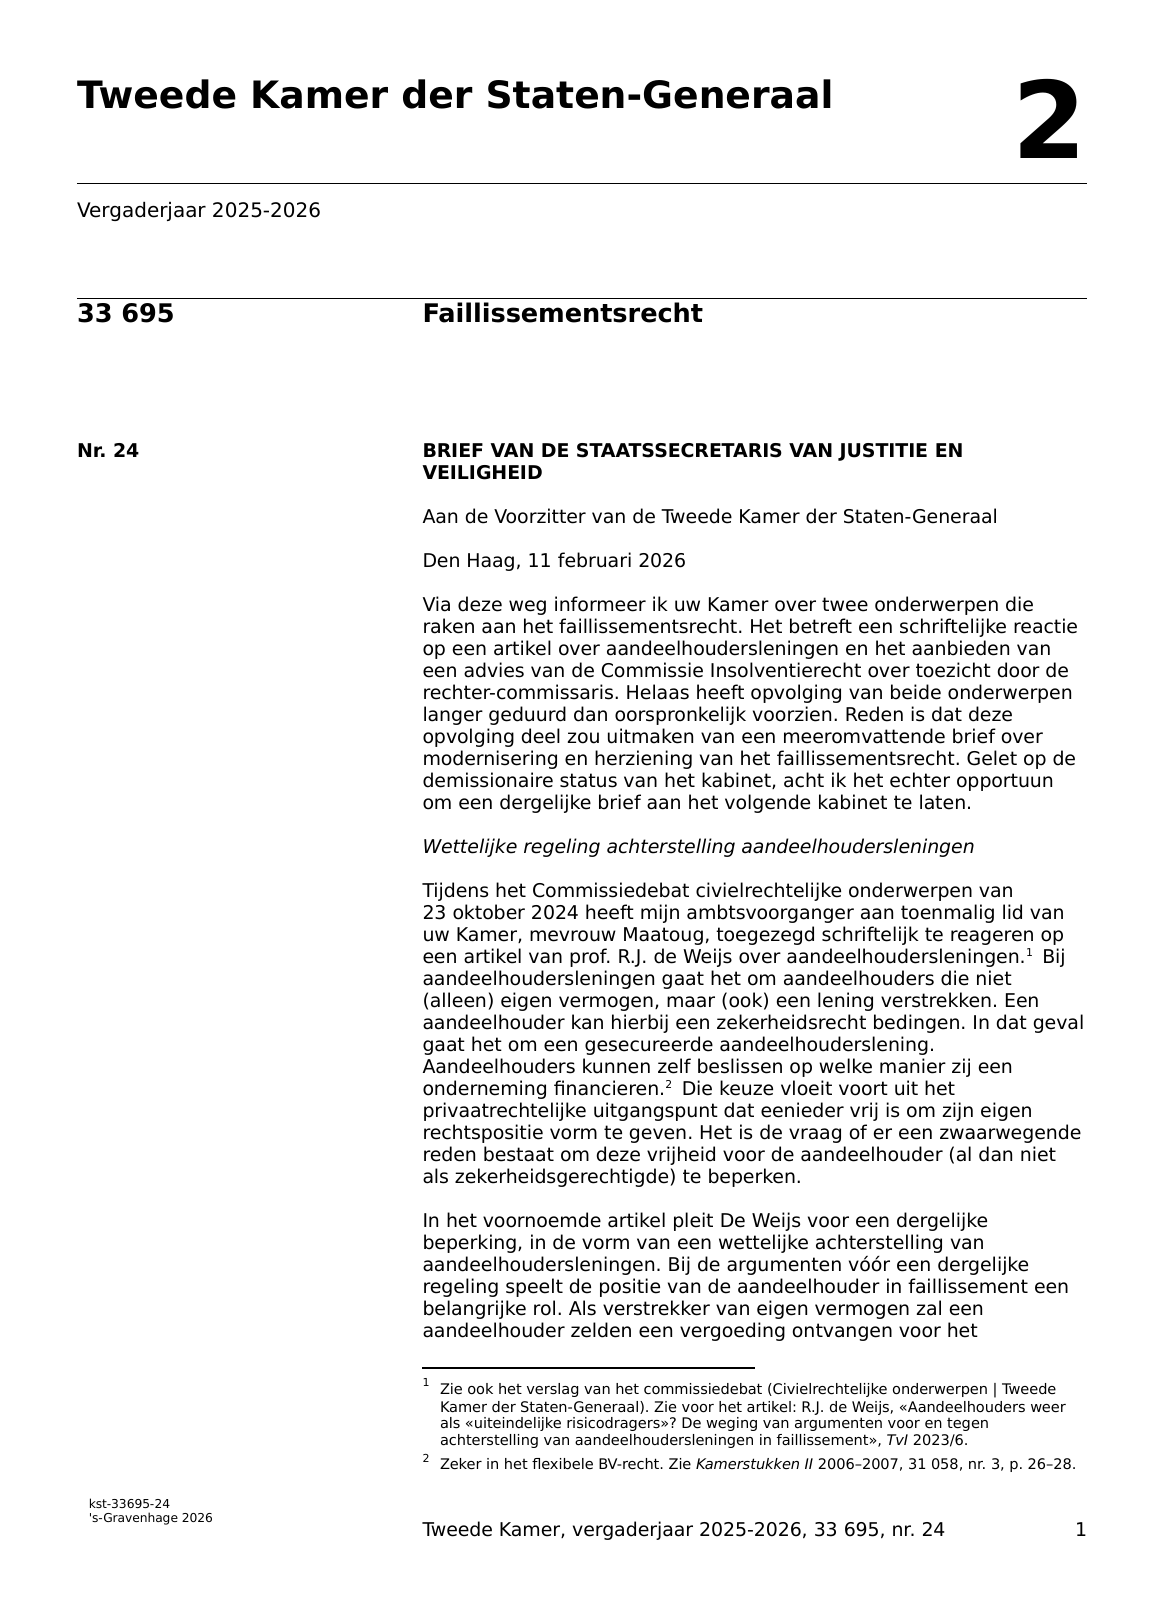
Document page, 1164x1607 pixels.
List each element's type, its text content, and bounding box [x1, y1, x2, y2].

text Tijdens het Commissiedebat civielrechtelijke onderwerpen van 23 oktober 2024 heeft mijn ambtsvoorganger aan toenmalig lid van uw Kamer, mevrouw Maatoug, toegezegd schriftelijk te reageren op een artikel van prof. R.J. de Weijs over aandeelhoudersleningen. Bij aandeelhoudersleningen gaat het om aandeelhouders die niet (alleen) eigen vermogen, maar (ook) een lening verstrekken. Een aandeelhouder kan hierbij een zekerheidsrecht bedingen. In dat geval gaat het om een gesecureerde aandeelhouderslening. Aandeelhouders kunnen zelf beslissen op welke manier zij een onderneming financieren. Die keuze vloeit voort uit het privaatrechtelijke uitgangspunt dat eenieder vrij is om zijn eigen rechtspositie vorm te geven. Het is de vraag of er een zwaarwegende reden bestaat om deze vrijheid voor de aandeelhouder (al dan niet als zekerheidsgerechtigde) te beperken. [422, 880, 1087, 1188]
text In het voornoemde artikel pleit De Weijs voor een dergelijke beperking, in de vorm van een wettelijke achterstelling van aandeelhoudersleningen. Bij de argumenten vóór een dergelijke regeling speelt de positie van de aandeelhouder in faillissement een belangrijke rol. Als verstrekker van eigen vermogen zal een aandeelhouder zelden een vergoeding ontvangen voor het [422, 1210, 1087, 1342]
subtitle Wettelijke regeling achterstelling aandeelhoudersleningen [422, 836, 1087, 858]
text Den Haag, 11 februari 2026 [422, 550, 1087, 572]
text Zie ook het verslag van het commissiedebat (Civielrechtelijke onderwerpen | Tweede Kamer der Staten-Generaal). Zie voor het artikel: R.J. de Weijs, «Aandeelhouders weer als «uiteindelijke risicodragers»? De weging van argumenten voor en tegen achterstelling van aandeelhoudersleningen in faillissement», TvI 2023/6. [422, 1377, 1087, 1449]
table_cell Vergaderjaar 2025-2026 [77, 184, 1087, 298]
text Zeker in het flexibele BV-recht. Zie Kamerstukken II 2006–2007, 31 058, nr. 3, p. 26–28. [422, 1452, 1087, 1474]
table_header 2 [886, 59, 1087, 183]
subtitle 33 695 Faillissementsrecht [77, 299, 1087, 329]
text 's-Gravenhage 2026 [88, 1511, 323, 1525]
text Aan de Voorzitter van de Tweede Kamer der Staten-Generaal [422, 506, 1087, 528]
table_header Tweede Kamer der Staten-Generaal [77, 59, 886, 183]
subtitle Nr. 24 BRIEF VAN DE STAATSSECRETARIS VAN JUSTITIE EN VEILIGHEID [77, 440, 1087, 484]
text kst-33695-24 [88, 1497, 323, 1511]
text Via deze weg informeer ik uw Kamer over twee onderwerpen die raken aan het faillissementsrecht. Het betreft een schriftelijke reactie op een artikel over aandeelhoudersleningen en het aanbieden van een advies van de Commissie Insolventierecht over toezicht door de rechter-commissaris. Helaas heeft opvolging van beide onderwerpen langer geduurd dan oorspronkelijk voorzien. Reden is dat deze opvolging deel zou uitmaken van een meeromvattende brief over modernisering en herziening van het faillissementsrecht. Gelet op de demissionaire status van het kabinet, acht ik het echter opportuun om een dergelijke brief aan het volgende kabinet te laten. [422, 594, 1087, 814]
